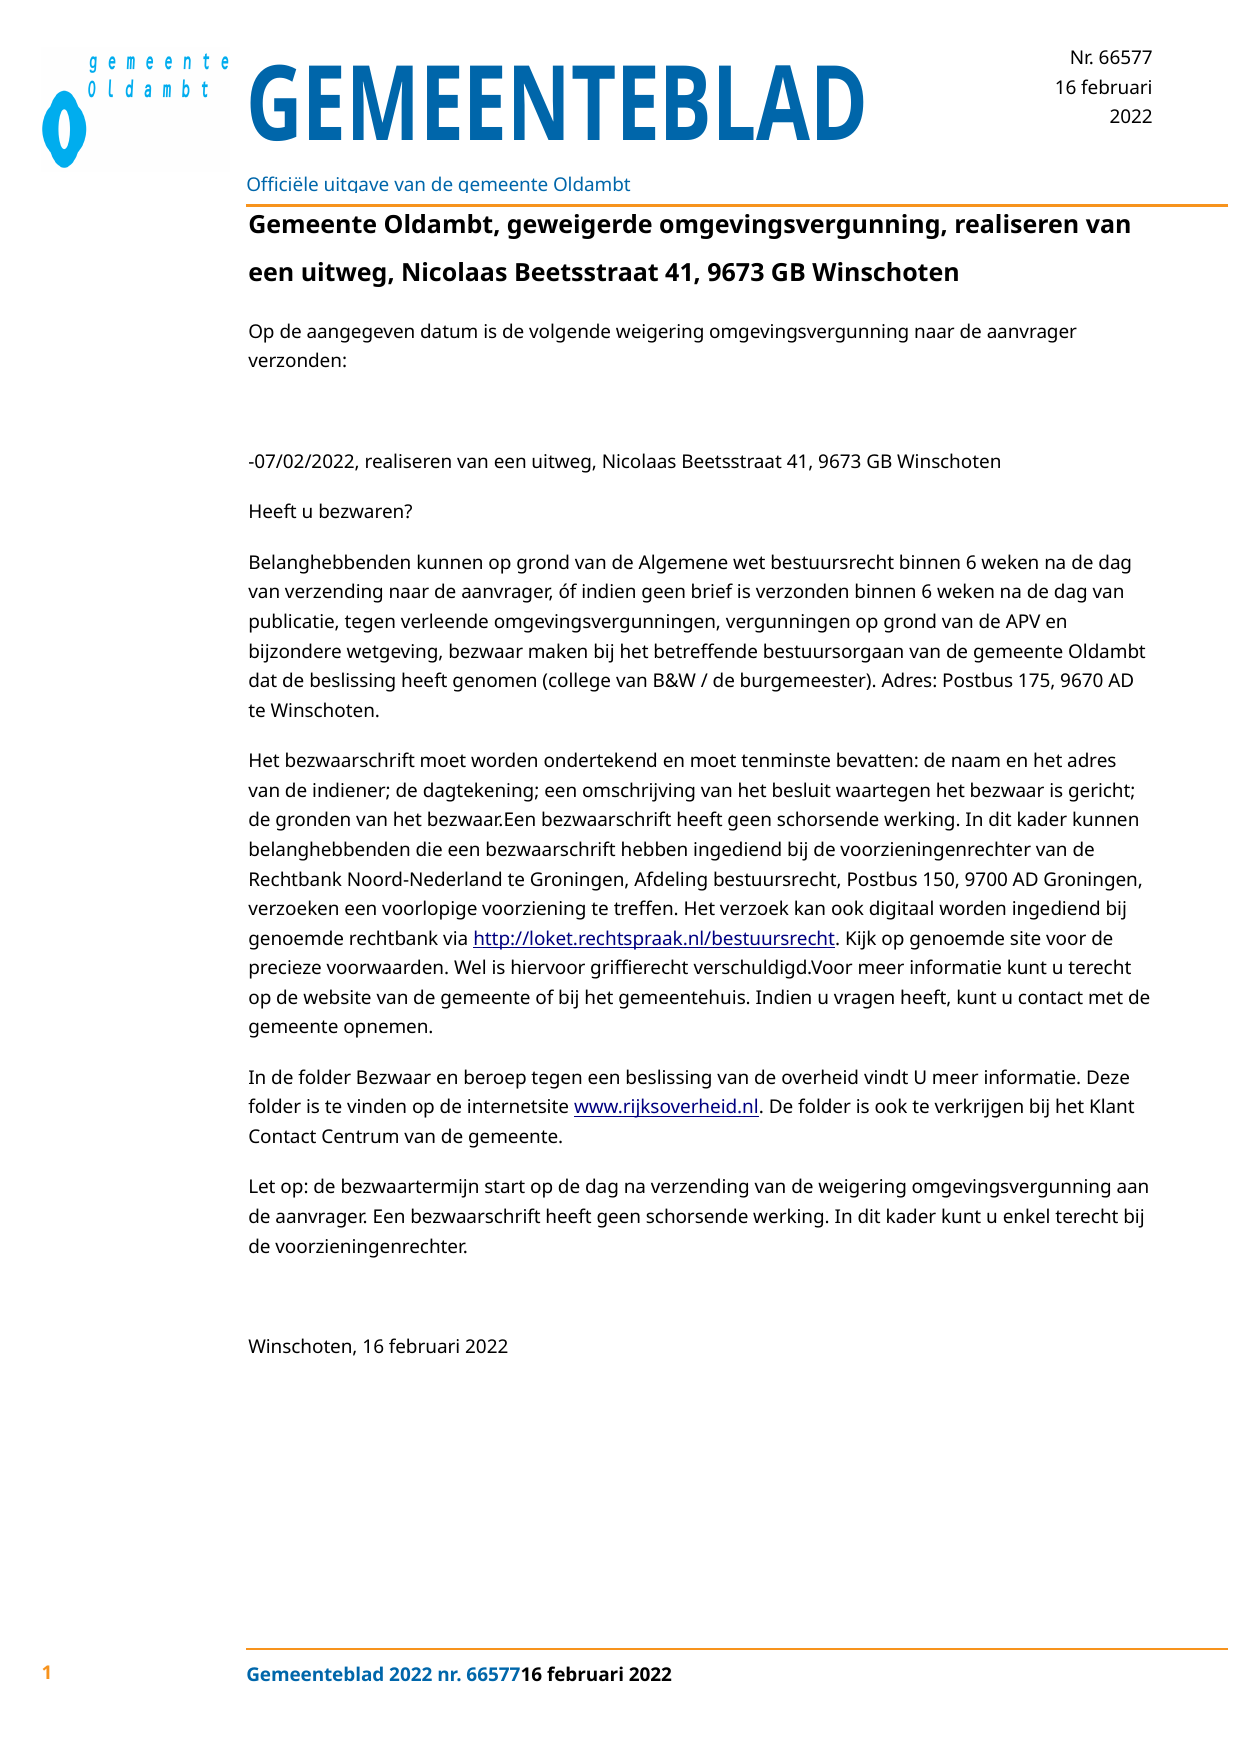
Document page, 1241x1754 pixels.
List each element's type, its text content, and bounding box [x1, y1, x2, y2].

text Op de aangegeven datum is de volgende weigering omgevingsvergunning naar de aanvrager verzonden: [248, 318, 1152, 373]
picture [41, 47, 231, 172]
text Winschoten, 16 februari 2022 [248, 1334, 1152, 1359]
text Belanghebbenden kunnen op grond van de Algemene wet bestuursrecht binnen 6 weken na de dag van verzending naar de aanvrager, óf indien geen brief is verzonden binnen 6 weken na de dag van publicatie, tegen verleende omgevingsvergunningen, vergunningen op grond van de APV en bijzondere wetgeving, bezwaar maken bij het betreffende bestuursorgaan van de gemeente Oldambt dat de beslissing heeft genomen (college van B&W / de burgemeester). Adres: Postbus 175, 9670 AD te Winschoten. [248, 549, 1152, 723]
text In de folder Bezwaar en beroep tegen een beslissing van de overheid vindt U meer informatie. Deze folder is te vinden op de internetsite www.rijksoverheid.nl. De folder is ook te verkrijgen bij het Klant Contact Centrum van de gemeente. [248, 1064, 1152, 1149]
text -07/02/2022, realiseren van een uitweg, Nicolaas Beetsstraat 41, 9673 GB Winschoten [248, 448, 1152, 474]
text Let op: de bezwaartermijn start op de dag na verzending van de weigering omgevingsvergunning aan de aanvrager. Een bezwaarschrift heeft geen schorsende werking. In dit kader kunt u enkel terecht bij de voorzieningenrechter. [248, 1174, 1152, 1259]
text Het bezwaarschrift moet worden ondertekend en moet tenminste bevatten: de naam en het adres van de indiener; de dagtekening; een omschrijving van het besluit waartegen het bezwaar is gericht; de gronden van het bezwaar.Een bezwaarschrift heeft geen schorsende werking. In dit kader kunnen belanghebbenden die een bezwaarschrift hebben ingediend bij de voorzieningenrechter van de Rechtbank Noord-Nederland te Groningen, Afdeling bestuursrecht, Postbus 150, 9700 AD Groningen, verzoeken een voorlopige voorziening te treffen. Het verzoek kan ook digitaal worden ingediend bij genoemde rechtbank via http://loket.rechtspraak.nl/bestuursrecht. Kijk op genoemde site voor de precieze voorwaarden. Wel is hiervoor griffierecht verschuldigd.Voor meer informatie kunt u terecht op de website van de gemeente of bij het gemeentehuis. Indien u vragen heeft, kunt u contact met de gemeente opnemen. [248, 747, 1152, 1039]
text Gemeente Oldambt, geweigerde omgevingsvergunning, realiseren van een uitweg, Nicolaas Beetsstraat 41, 9673 GB Winschoten [248, 207, 1152, 288]
text Heeft u bezwaren? [248, 499, 1152, 524]
